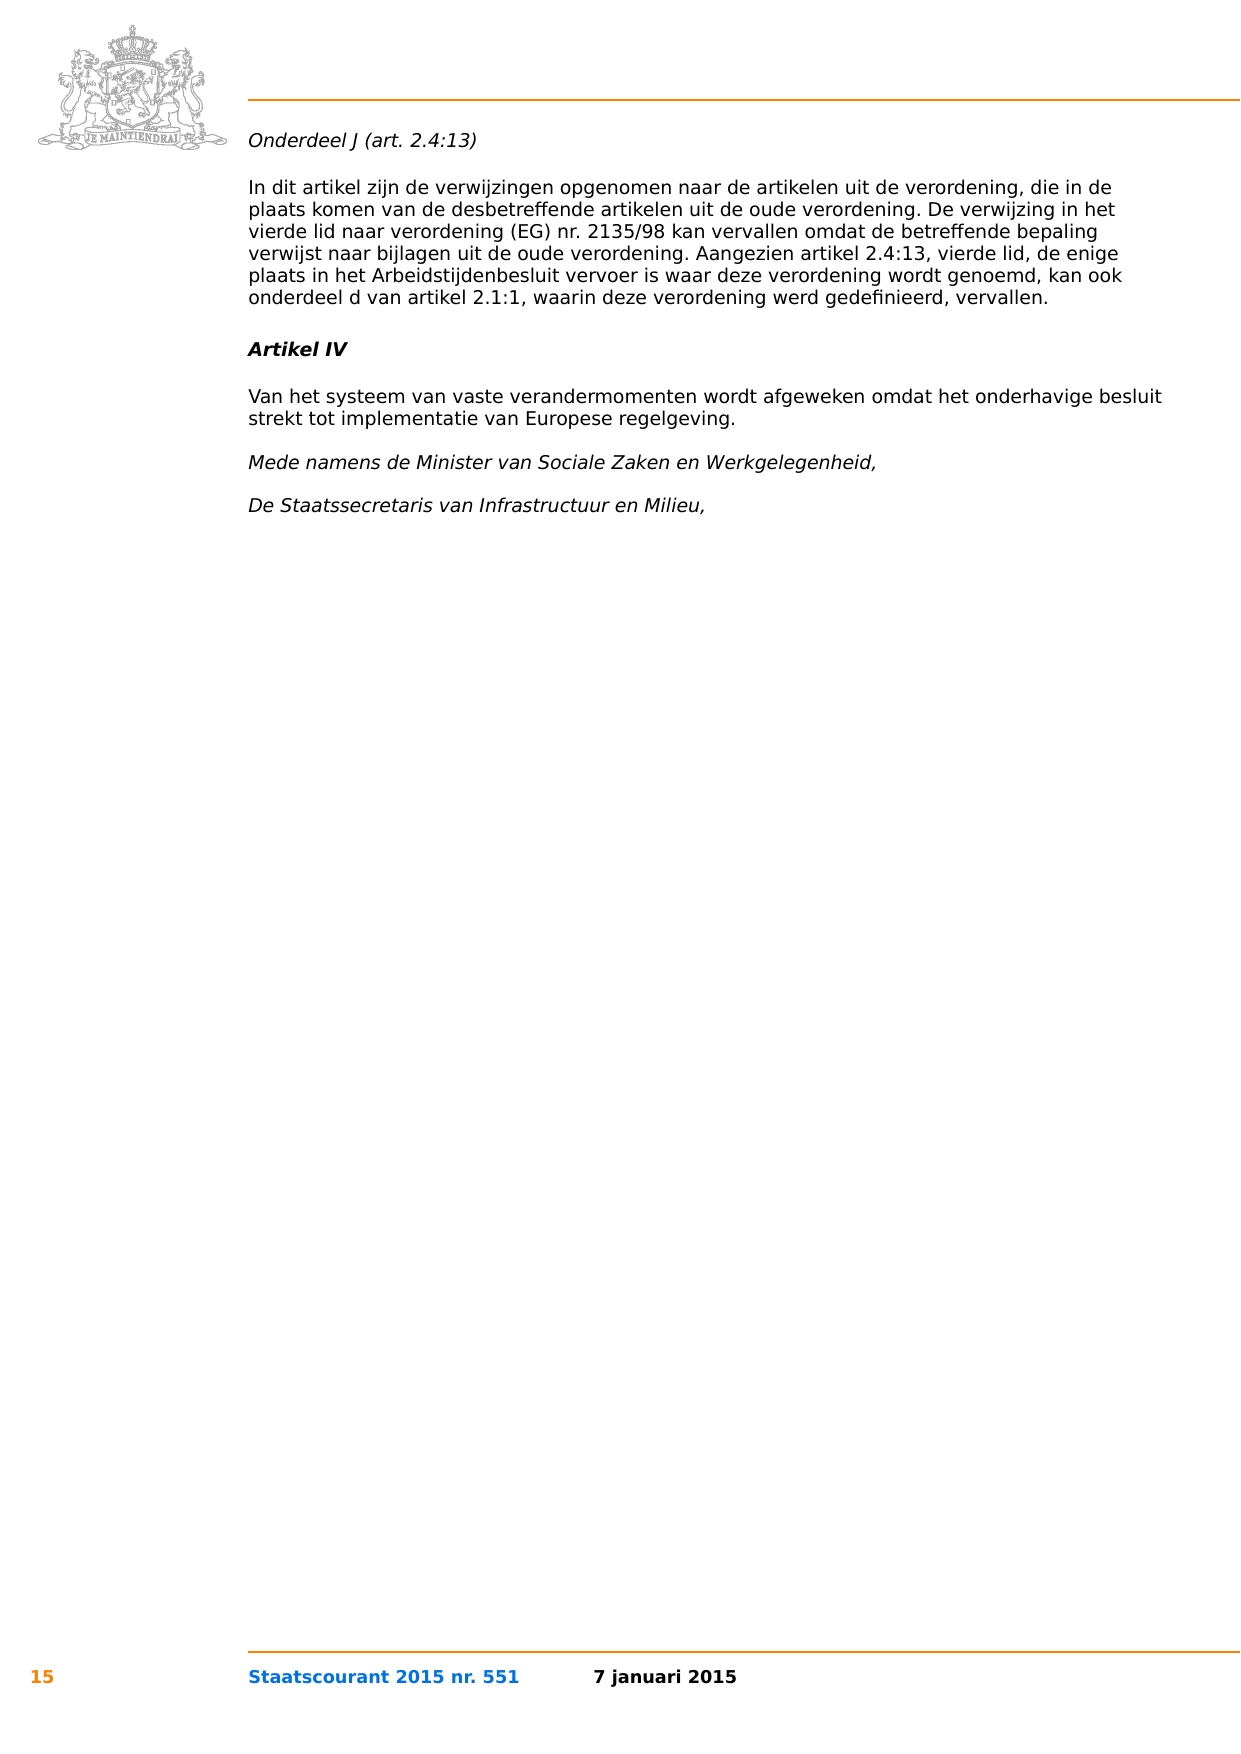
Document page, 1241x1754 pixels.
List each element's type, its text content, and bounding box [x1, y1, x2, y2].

subtitle Artikel IV [248, 339, 1163, 361]
text Van het systeem van vaste verandermomenten wordt afgeweken omdat het onderhavige besluit strekt tot implementatie van Europese regelgeving. [248, 386, 1163, 430]
picture [38, 25, 227, 150]
subtitle Onderdeel J (art. 2.4:13) [248, 130, 1163, 152]
text De Staatssecretaris van Infrastructuur en Milieu, [248, 495, 1163, 517]
text Mede namens de Minister van Sociale Zaken en Werkgelegenheid, [248, 452, 1163, 473]
text In dit artikel zijn de verwijzingen opgenomen naar de artikelen uit de verordening, die in de plaats komen van de desbetreffende artikelen uit de oude verordening. De verwijzing in het vierde lid naar verordening (EG) nr. 2135/98 kan vervallen omdat de betreffende bepaling verwijst naar bijlagen uit de oude verordening. Aangezien artikel 2.4:13, vierde lid, de enige plaats in het Arbeidstijdenbesluit vervoer is waar deze verordening wordt genoemd, kan ook onderdeel d van artikel 2.1:1, waarin deze verordening werd gedefinieerd, vervallen. [248, 177, 1163, 309]
